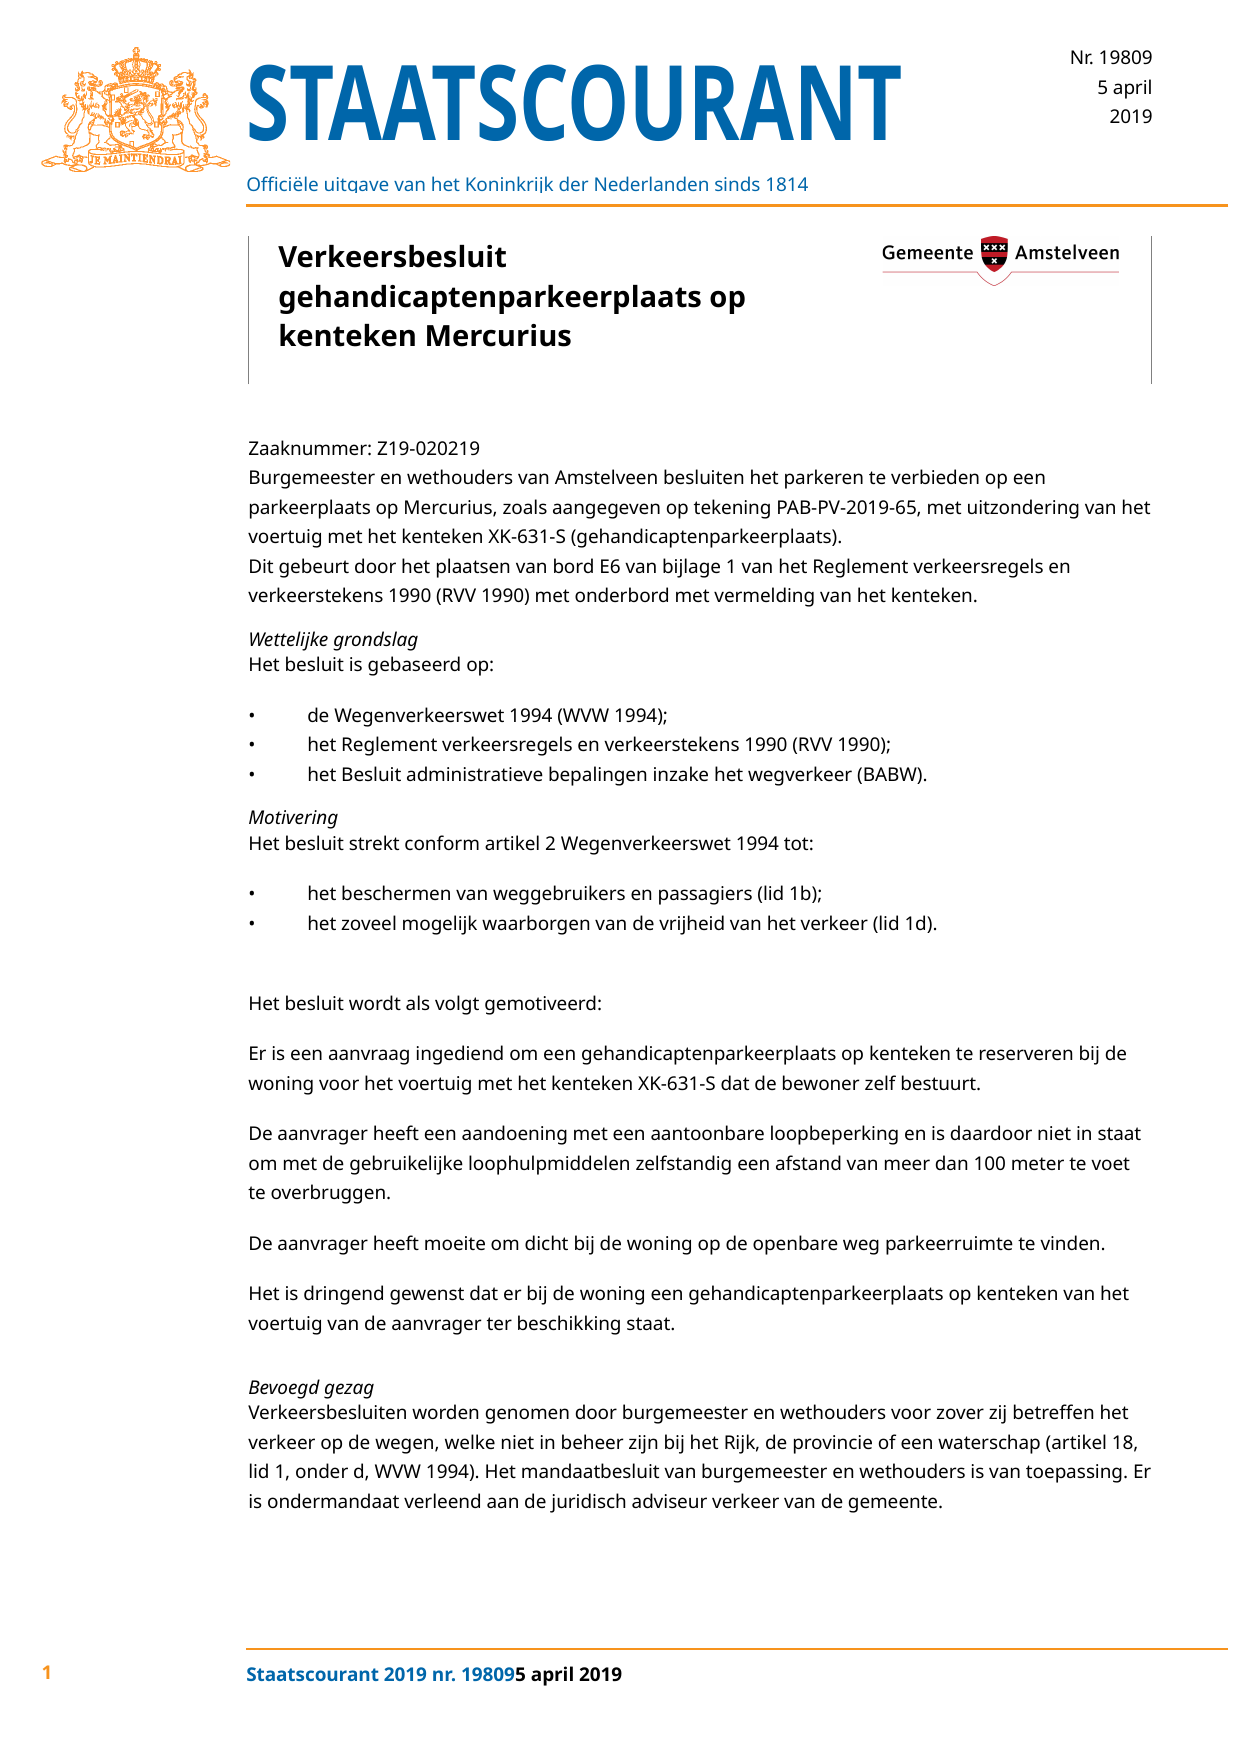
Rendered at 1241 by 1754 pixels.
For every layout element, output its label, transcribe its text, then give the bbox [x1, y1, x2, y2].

text Verkeersbesluiten worden genomen door burgemeester en wethouders voor zover zij betreffen het verkeer op de wegen, welke niet in beheer zijn bij het Rijk, de provincie of een waterschap (artikel 18, lid 1, onder d, WVW 1994). Het mandaatbesluit van burgemeester en wethouders is van toepassing. Er is ondermandaat verleend aan de juridisch adviseur verkeer van de gemeente. [248, 1399, 1152, 1514]
text De aanvrager heeft een aandoening met een aantoonbare loopbeperking en is daardoor niet in staat om met de gebruikelijke loophulpmiddelen zelfstandig een afstand van meer dan 100 meter te voet te overbruggen. [248, 1120, 1152, 1205]
text Er is een aanvraag ingediend om een gehandicaptenparkeerplaats op kenteken te reserveren bij de woning voor het voertuig met het kenteken XK-631-S dat de bewoner zelf bestuurt. [248, 1040, 1152, 1096]
text Burgemeester en wethouders van Amstelveen besluiten het parkeren te verbieden op een parkeerplaats op Mercurius, zoals aangegeven op tekening PAB-PV-2019-65, met uitzondering van het voertuig met het kenteken XK-631-S (gehandicaptenparkeerplaats). [248, 464, 1152, 549]
text Wettelijke grondslag [248, 626, 1152, 651]
list het Besluit administratieve bepalingen inzake het wegverkeer (BABW). [248, 761, 1152, 787]
text Motivering [248, 804, 1152, 830]
text De aanvrager heeft moeite om dicht bij de woning op de openbare weg parkeerruimte te vinden. [248, 1230, 1152, 1256]
list het zoveel mogelijk waarborgen van de vrijheid van het verkeer (lid 1d). [248, 910, 1152, 936]
text Bevoegd gezag [248, 1374, 1152, 1399]
list de Wegenverkeerswet 1994 (WVW 1994); [248, 702, 1152, 728]
list het Reglement verkeersregels en verkeerstekens 1990 (RVV 1990); [248, 731, 1152, 757]
table_header [850, 236, 1151, 384]
text Dit gebeurt door het plaatsen van bord E6 van bijlage 1 van het Reglement verkeersregels en verkeerstekens 1990 (RVV 1990) met onderbord met vermelding van het kenteken. [248, 553, 1152, 608]
text Het is dringend gewenst dat er bij de woning een gehandicaptenparkeerplaats op kenteken van het voertuig van de aanvrager ter beschikking staat. [248, 1280, 1152, 1336]
text Het besluit strekt conform artikel 2 Wegenverkeerswet 1994 tot: [248, 830, 1152, 856]
table_header Verkeersbesluit gehandicaptenparkeerplaats op kenteken Mercurius [249, 236, 850, 384]
text Zaaknummer: Z19-020219 [248, 435, 1152, 460]
picture [41, 47, 231, 172]
text Het besluit wordt als volgt gemotiveerd: [248, 990, 1152, 1016]
list het beschermen van weggebruikers en passagiers (lid 1b); [248, 880, 1152, 906]
picture [882, 236, 1119, 286]
text Het besluit is gebaseerd op: [248, 651, 1152, 677]
